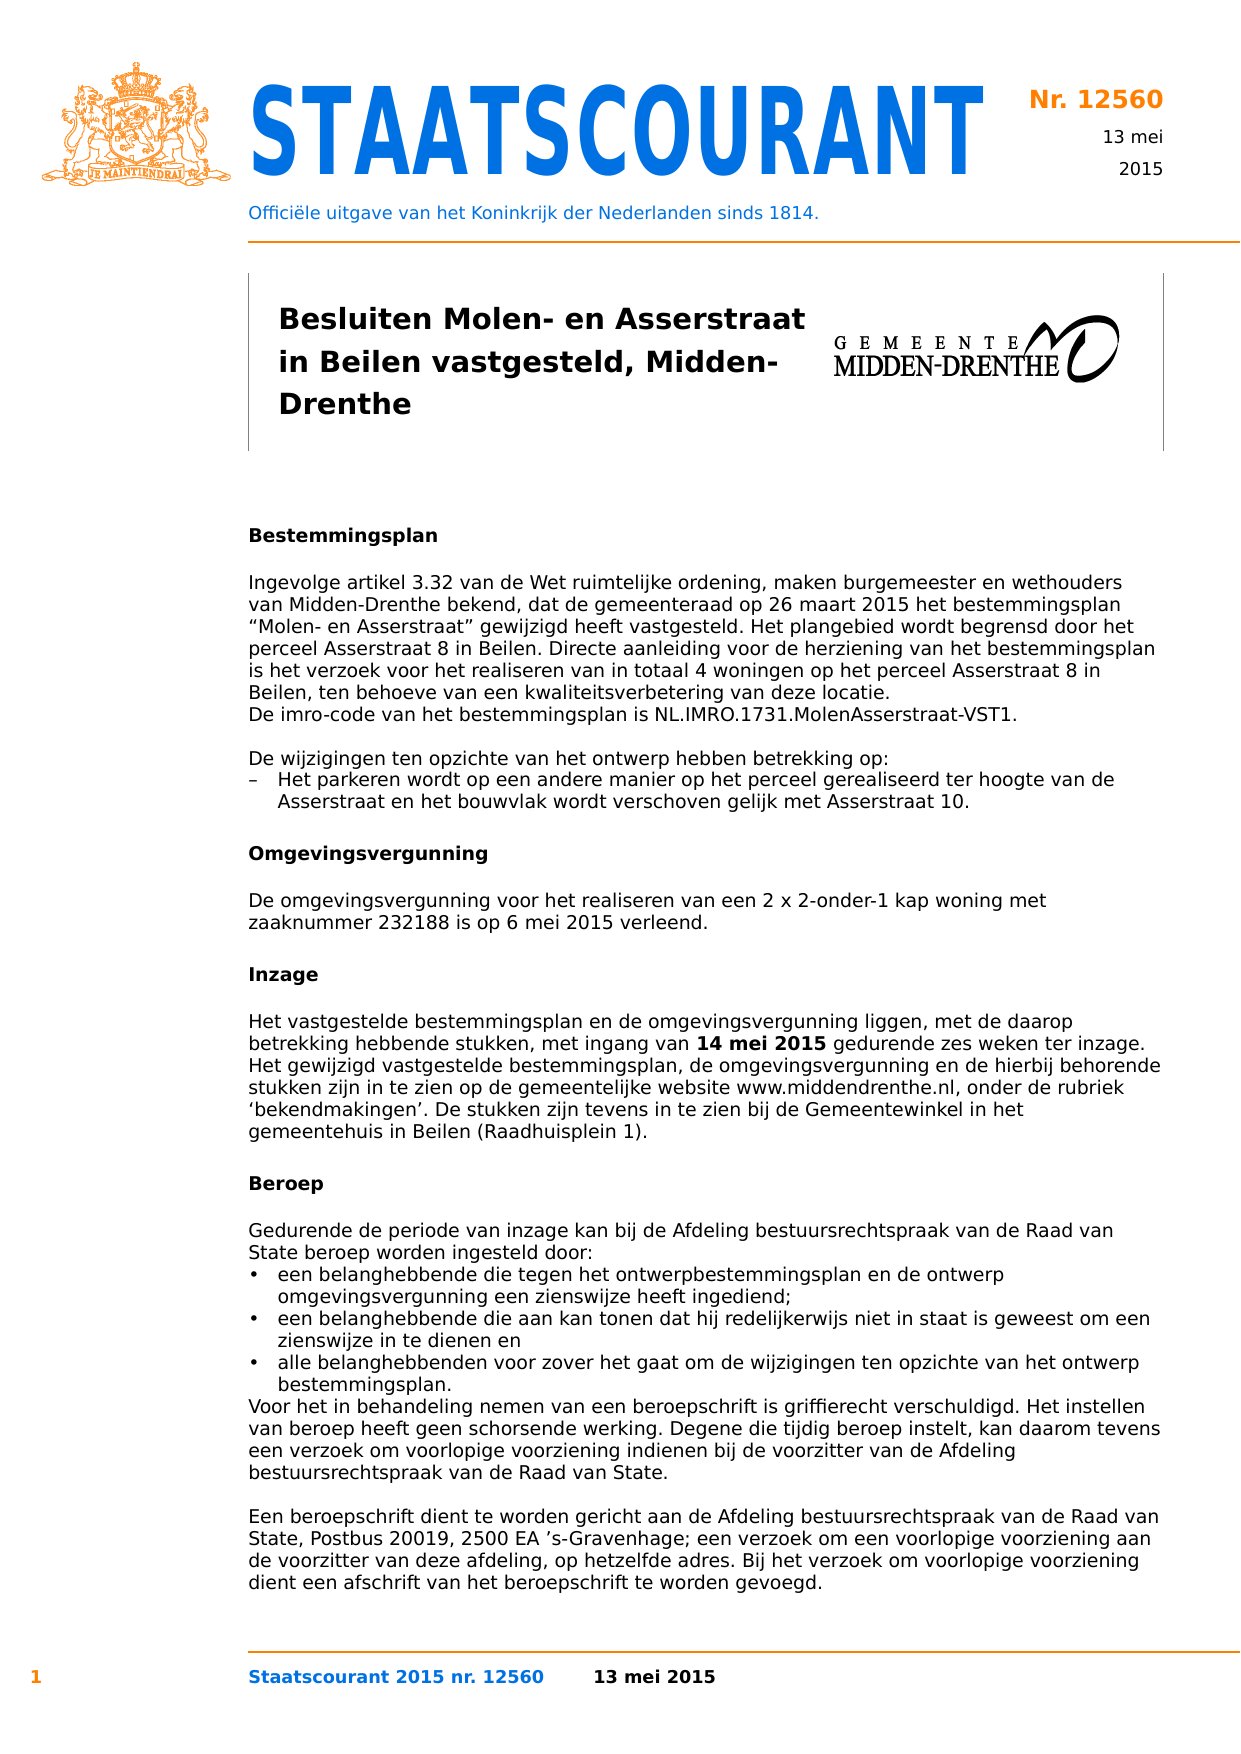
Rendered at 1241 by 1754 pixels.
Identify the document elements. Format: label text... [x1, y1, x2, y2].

text • alle belanghebbenden voor zover het gaat om de wijzigingen ten opzichte van het ontwerp bestemmingsplan. [248, 1352, 1163, 1396]
subtitle Omgevingsvergunning [248, 843, 1163, 865]
text Gedurende de periode van inzage kan bij de Afdeling bestuursrechtspraak van de Raad van State beroep worden ingesteld door: [248, 1220, 1163, 1264]
text – Het parkeren wordt op een andere manier op het perceel gerealiseerd ter hoogte van de Asserstraat en het bouwvlak wordt verschoven gelijk met Asserstraat 10. [248, 769, 1163, 813]
text • een belanghebbende die aan kan tonen dat hij redelijkerwijs niet in staat is geweest om een zienswijze in te dienen en [248, 1308, 1163, 1352]
table_cell 13 mei [998, 121, 1240, 153]
text Voor het in behandeling nemen van een beroepschrift is griffierecht verschuldigd. Het instellen van beroep heeft geen schorsende werking. Degene die tijdig beroep instelt, kan daarom tevens een verzoek om voorlopige voorziening indienen bij de voorzitter van de Afdeling bestuursrechtspraak van de Raad van State. [248, 1396, 1163, 1484]
text De wijzigingen ten opzichte van het ontwerp hebben betrekking op: [248, 747, 1163, 769]
picture [832, 302, 1134, 391]
text Het vastgestelde bestemmingsplan en de omgevingsvergunning liggen, met de daarop betrekking hebbende stukken, met ingang van 14 mei 2015 gedurende zes weken ter inzage. Het gewijzigd vastgestelde bestemmingsplan, de omgevingsvergunning en de hierbij behorende stukken zijn in te zien op de gemeentelijke website www.middendrenthe.nl, onder de rubriek ‘bekendmakingen’. De stukken zijn tevens in te zien bij de Gemeentewinkel in het gemeentehuis in Beilen (Raadhuisplein 1). [248, 1011, 1163, 1143]
table_header STAATSCOURANT [248, 62, 998, 203]
subtitle Inzage [248, 964, 1163, 986]
picture [41, 62, 231, 186]
text Een beroepschrift dient te worden gericht aan de Afdeling bestuursrechtspraak van de Raad van State, Postbus 20019, 2500 EA ’s-Gravenhage; een verzoek om een voorlopige voorziening aan de voorzitter van deze afdeling, op hetzelfde adres. Bij het verzoek om voorlopige voorziening dient een afschrift van het beroepschrift te worden gevoegd. [248, 1506, 1163, 1594]
table_cell Officiële uitgave van het Koninkrijk der Nederlanden sinds 1814. [248, 203, 1240, 241]
text De imro-code van het bestemmingsplan is NL.IMRO.1731.MolenAsserstraat-VST1. [248, 703, 1163, 726]
text Ingevolge artikel 3.32 van de Wet ruimtelijke ordening, maken burgemeester en wethouders van Midden-Drenthe bekend, dat de gemeenteraad op 26 maart 2015 het bestemmingsplan “Molen- en Asserstraat” gewijzigd heeft vastgesteld. Het plangebied wordt begrensd door het perceel Asserstraat 8 in Beilen. Directe aanleiding voor de herziening van het bestemmingsplan is het verzoek voor het realiseren van in totaal 4 woningen op het perceel Asserstraat 8 in Beilen, ten behoeve van een kwaliteitsverbetering van deze locatie. [248, 572, 1163, 703]
text De omgevingsvergunning voor het realiseren van een 2 x 2-onder-1 kap woning met zaaknummer 232188 is op 6 mei 2015 verleend. [248, 890, 1163, 934]
table_header Nr. 12560 [998, 62, 1240, 121]
subtitle Beroep [248, 1173, 1163, 1195]
subtitle Bestemmingsplan [248, 525, 1163, 547]
subtitle Besluiten Molen- en Asserstraat in Beilen vastgesteld, Midden-Drenthe [249, 273, 1163, 451]
table_cell 2015 [998, 153, 1240, 203]
table_header [25, 62, 248, 241]
text • een belanghebbende die tegen het ontwerpbestemmingsplan en de ontwerp omgevingsvergunning een zienswijze heeft ingediend; [248, 1264, 1163, 1308]
